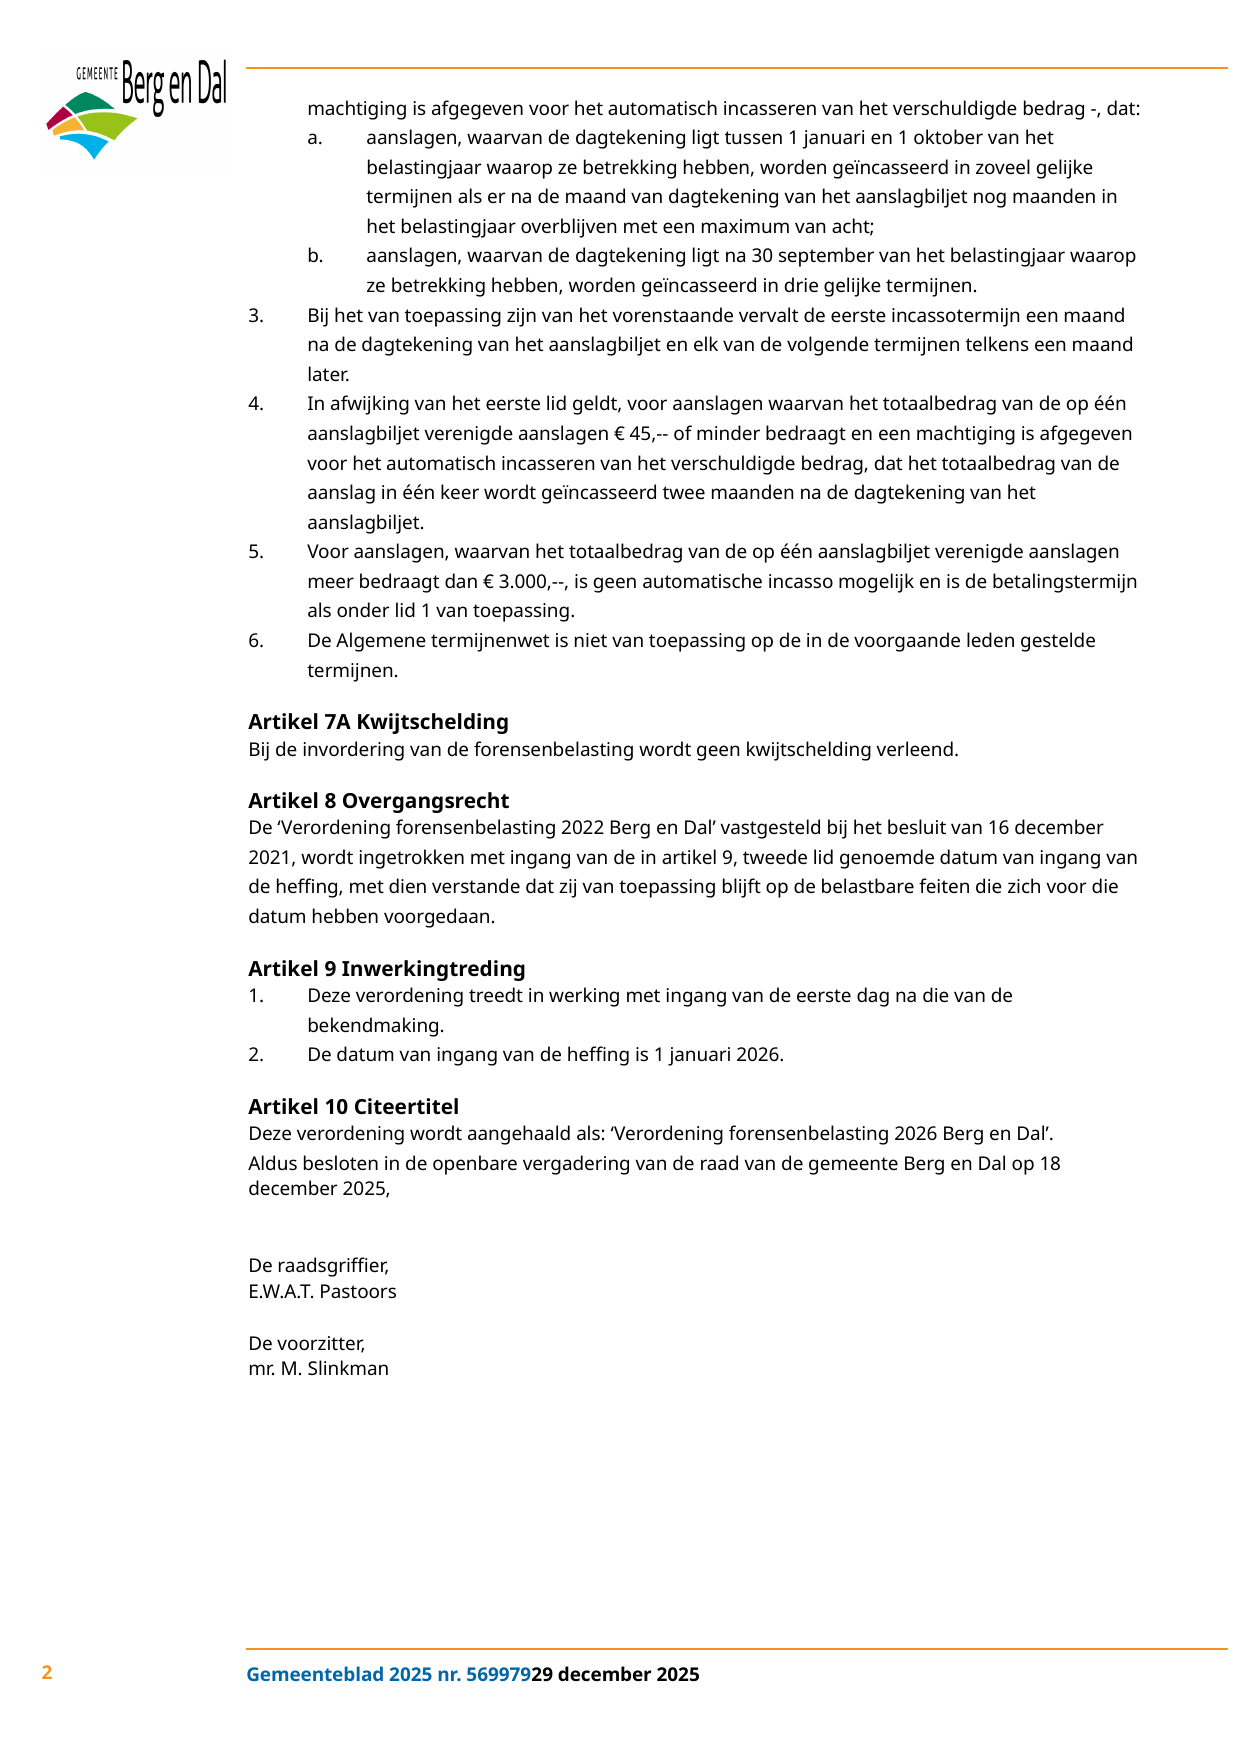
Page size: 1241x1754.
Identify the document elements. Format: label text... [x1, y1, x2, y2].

list Bij het van toepassing zijn van het vorenstaande vervalt de eerste incassotermijn een maand na de dagtekening van het aanslagbiljet en elk van de volgende termijnen telkens een maand later. [248, 302, 1152, 387]
text E.W.A.T. Pastoors [248, 1278, 1152, 1304]
text Artikel 9 Inwerkingtreding [248, 954, 1152, 982]
list In afwijking van het eerste lid geldt, voor aanslagen waarvan het totaalbedrag van de op één aanslagbiljet verenigde aanslagen € 45,-- of minder bedraagt en een machtiging is afgegeven voor het automatisch incasseren van het verschuldigde bedrag, dat het totaalbedrag van de aanslag in één keer wordt geïncasseerd twee maanden na de dagtekening van het aanslagbiljet. [248, 391, 1152, 535]
list De datum van ingang van de heffing is 1 januari 2026. [248, 1041, 1152, 1067]
text Artikel 10 Citeertitel [248, 1092, 1152, 1120]
list machtiging is afgegeven voor het automatisch incasseren van het verschuldigde bedrag -, dat: [248, 95, 1152, 121]
picture [41, 47, 231, 172]
text Artikel 7A Kwijtschelding [248, 707, 1152, 736]
list Deze verordening treedt in werking met ingang van de eerste dag na die van de bekendmaking. [248, 982, 1152, 1037]
text Artikel 8 Overgangsrecht [248, 786, 1152, 814]
text Deze verordening wordt aangehaald als: ‘Verordening forensenbelasting 2026 Berg en Dal’. [248, 1120, 1152, 1146]
text De voorzitter, [248, 1330, 1152, 1356]
list aanslagen, waarvan de dagtekening ligt tussen 1 januari en 1 oktober van het belastingjaar waarop ze betrekking hebben, worden geïncasseerd in zoveel gelijke termijnen als er na de maand van dagtekening van het aanslagbiljet nog maanden in het belastingjaar overblijven met een maximum van acht; [307, 124, 1152, 239]
list aanslagen, waarvan de dagtekening ligt na 30 september van het belastingjaar waarop ze betrekking hebben, worden geïncasseerd in drie gelijke termijnen. [307, 243, 1152, 298]
text mr. M. Slinkman [248, 1356, 1152, 1381]
list Voor aanslagen, waarvan het totaalbedrag van de op één aanslagbiljet verenigde aanslagen meer bedraagt dan € 3.000,--, is geen automatische incasso mogelijk en is de betalingstermijn als onder lid 1 van toepassing. [248, 538, 1152, 623]
list De Algemene termijnenwet is niet van toepassing op de in de voorgaande leden gestelde termijnen. [248, 627, 1152, 683]
text Bij de invordering van de forensenbelasting wordt geen kwijtschelding verleend. [248, 736, 1152, 761]
text De ‘Verordening forensenbelasting 2022 Berg en Dal’ vastgesteld bij het besluit van 16 december 2021, wordt ingetrokken met ingang van de in artikel 9, tweede lid genoemde datum van ingang van de heffing, met dien verstande dat zij van toepassing blijft op de belastbare feiten die zich voor die datum hebben voorgedaan. [248, 814, 1152, 929]
text Aldus besloten in de openbare vergadering van de raad van de gemeente Berg en Dal op 18 december 2025, [248, 1150, 1152, 1201]
text De raadsgriffier, [248, 1253, 1152, 1278]
